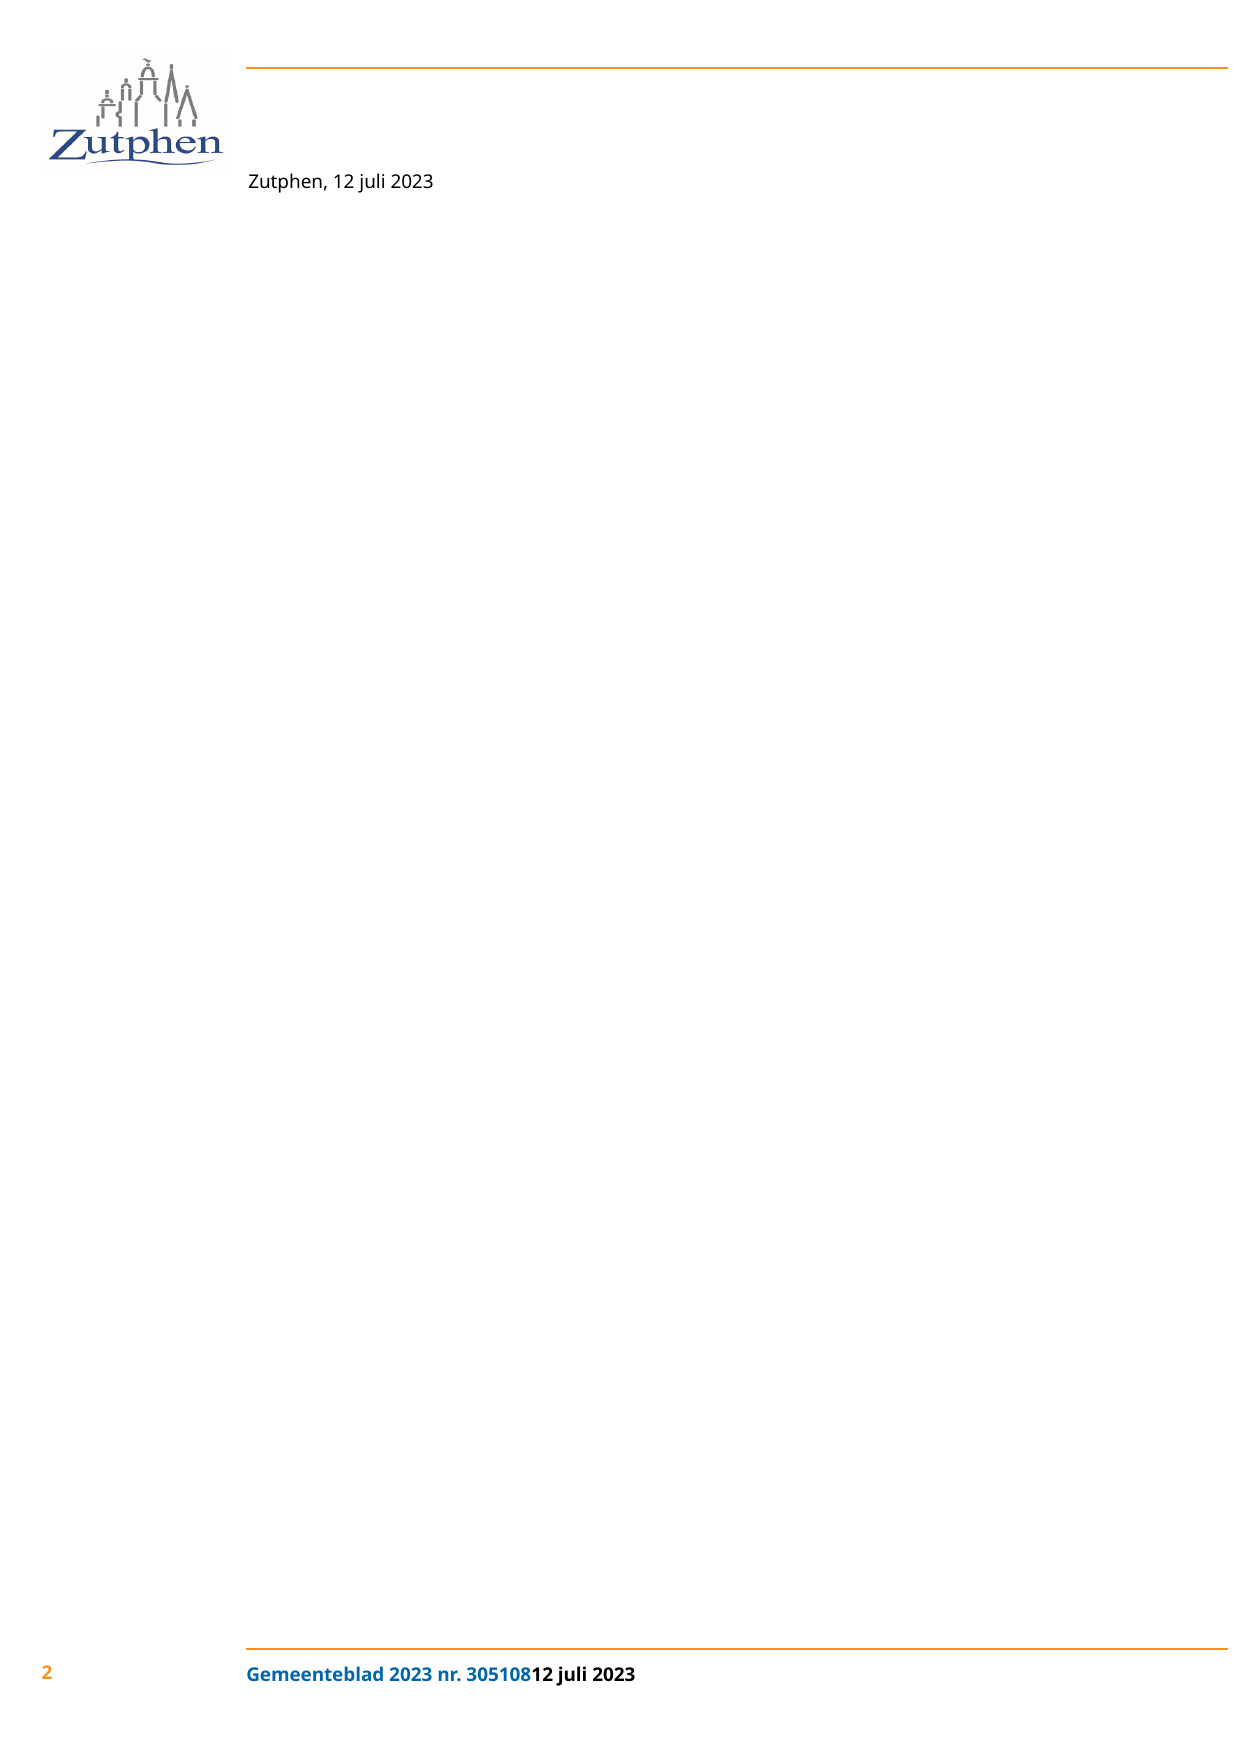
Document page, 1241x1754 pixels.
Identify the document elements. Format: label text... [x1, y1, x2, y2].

picture [41, 47, 231, 172]
text Zutphen, 12 juli 2023 [248, 168, 1152, 194]
